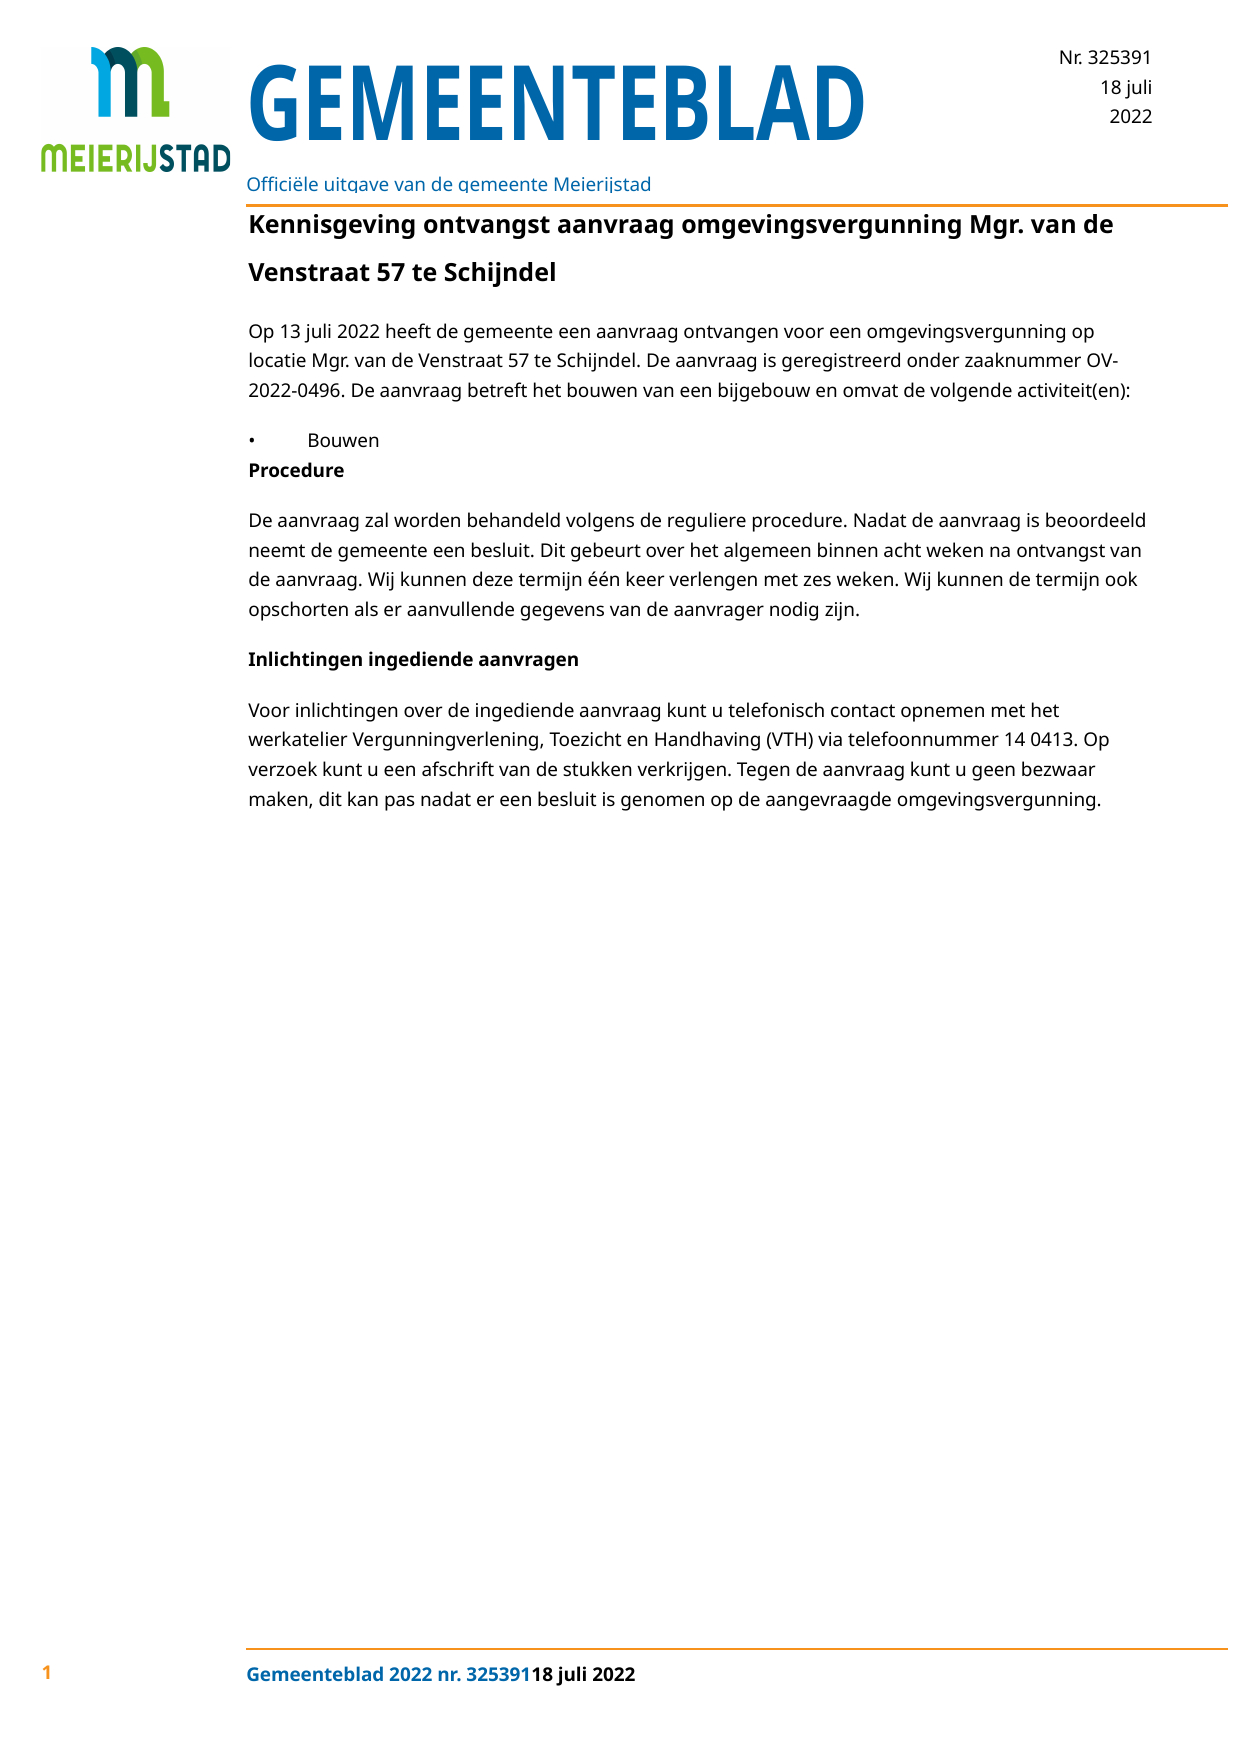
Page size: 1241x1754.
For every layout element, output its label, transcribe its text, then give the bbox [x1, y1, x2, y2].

text De aanvraag zal worden behandeld volgens de reguliere procedure. Nadat de aanvraag is beoordeeld neemt de gemeente een besluit. Dit gebeurt over het algemeen binnen acht weken na ontvangst van de aanvraag. Wij kunnen deze termijn één keer verlengen met zes weken. Wij kunnen de termijn ook opschorten als er aanvullende gegevens van de aanvrager nodig zijn. [248, 507, 1152, 622]
list Bouwen [248, 427, 1152, 453]
text Voor inlichtingen over de ingediende aanvraag kunt u telefonisch contact opnemen met het werkatelier Vergunningverlening, Toezicht en Handhaving (VTH) via telefoonnummer 14 0413. Op verzoek kunt u een afschrift van de stukken verkrijgen. Tegen de aanvraag kunt u geen bezwaar maken, dit kan pas nadat er een besluit is genomen op de aangevraagde omgevingsvergunning. [248, 697, 1152, 812]
picture [41, 47, 231, 172]
text Procedure [248, 457, 1152, 483]
text Op 13 juli 2022 heeft de gemeente een aanvraag ontvangen voor een omgevingsvergunning op locatie Mgr. van de Venstraat 57 te Schijndel. De aanvraag is geregistreerd onder zaaknummer OV-2022-0496. De aanvraag betreft het bouwen van een bijgebouw en omvat de volgende activiteit(en): [248, 318, 1152, 403]
text Inlichtingen ingediende aanvragen [248, 647, 1152, 672]
text Kennisgeving ontvangst aanvraag omgevingsvergunning Mgr. van de Venstraat 57 te Schijndel [248, 207, 1152, 288]
